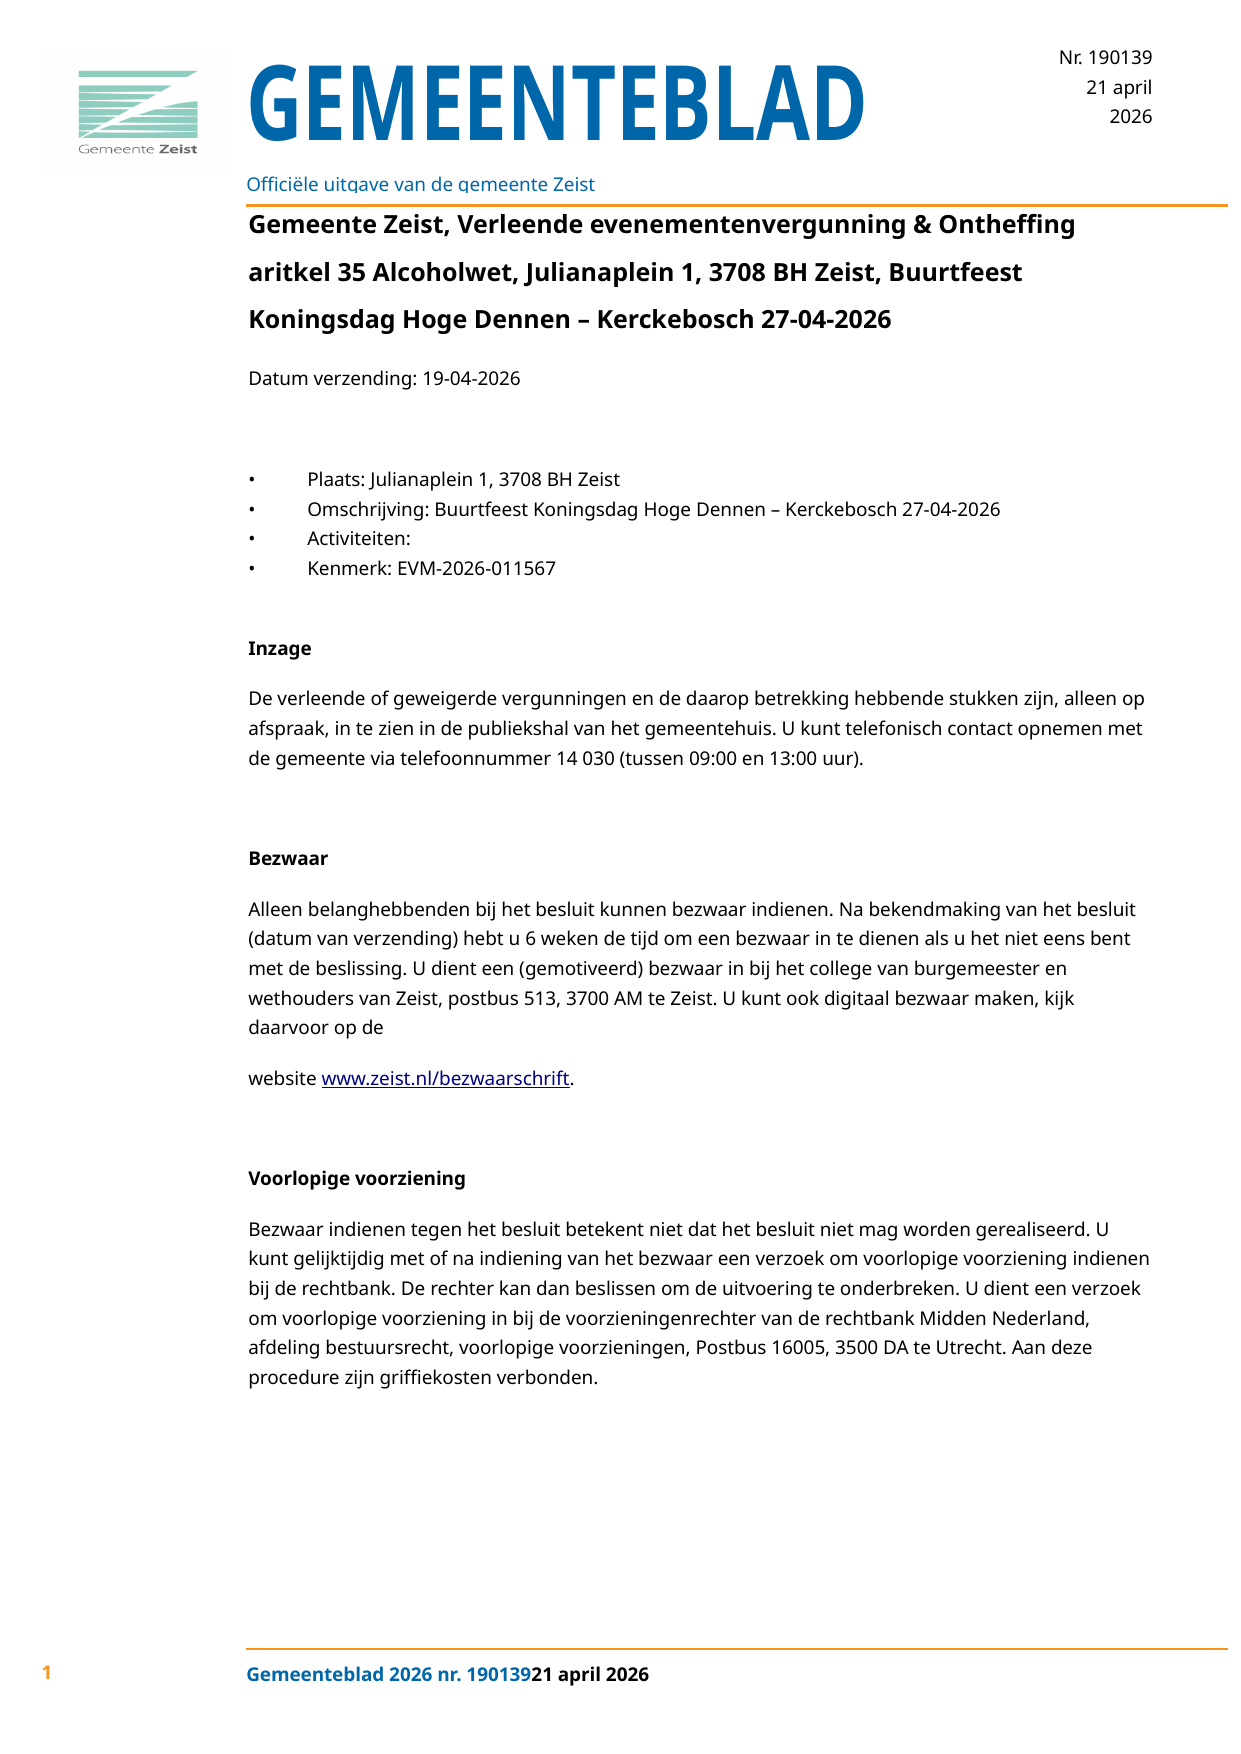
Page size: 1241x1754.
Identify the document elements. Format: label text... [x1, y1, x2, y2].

list Plaats: Julianaplein 1, 3708 BH Zeist [248, 466, 1152, 492]
text Inzage [248, 635, 1152, 661]
text Voorlopige voorziening [248, 1166, 1152, 1191]
list Kenmerk: EVM-2026-011567 [248, 555, 1152, 581]
text website www.zeist.nl/bezwaarschrift. [248, 1065, 1152, 1090]
text Bezwaar [248, 846, 1152, 871]
list Omschrijving: Buurtfeest Koningsdag Hoge Dennen – Kerckebosch 27-04-2026 [248, 496, 1152, 522]
text Bezwaar indienen tegen het besluit betekent niet dat het besluit niet mag worden gerealiseerd. U kunt gelijktijdig met of na indiening van het bezwaar een verzoek om voorlopige voorziening indienen bij de rechtbank. De rechter kan dan beslissen om de uitvoering te onderbreken. U dient een verzoek om voorlopige voorziening in bij de voorzieningenrechter van de rechtbank Midden Nederland, afdeling bestuursrecht, voorlopige voorzieningen, Postbus 16005, 3500 DA te Utrecht. Aan deze procedure zijn griffiekosten verbonden. [248, 1216, 1152, 1389]
text De verleende of geweigerde vergunningen en de daarop betrekking hebbende stukken zijn, alleen op afspraak, in te zien in de publiekshal van het gemeentehuis. U kunt telefonisch contact opnemen met de gemeente via telefoonnummer 14 030 (tussen 09:00 en 13:00 uur). [248, 686, 1152, 770]
list Activiteiten: [248, 526, 1152, 551]
picture [41, 47, 231, 172]
text Gemeente Zeist, Verleende evenementenvergunning & Ontheffing aritkel 35 Alcoholwet, Julianaplein 1, 3708 BH Zeist, Buurtfeest Koningsdag Hoge Dennen – Kerckebosch 27-04-2026 [248, 207, 1152, 336]
text Datum verzending: 19-04-2026 [248, 366, 1152, 391]
text Alleen belanghebbenden bij het besluit kunnen bezwaar indienen. Na bekendmaking van het besluit (datum van verzending) hebt u 6 weken de tijd om een bezwaar in te dienen als u het niet eens bent met de beslissing. U dient een (gemotiveerd) bezwaar in bij het college van burgemeester en wethouders van Zeist, postbus 513, 3700 AM te Zeist. U kunt ook digitaal bezwaar maken, kijk daarvoor op de [248, 896, 1152, 1040]
